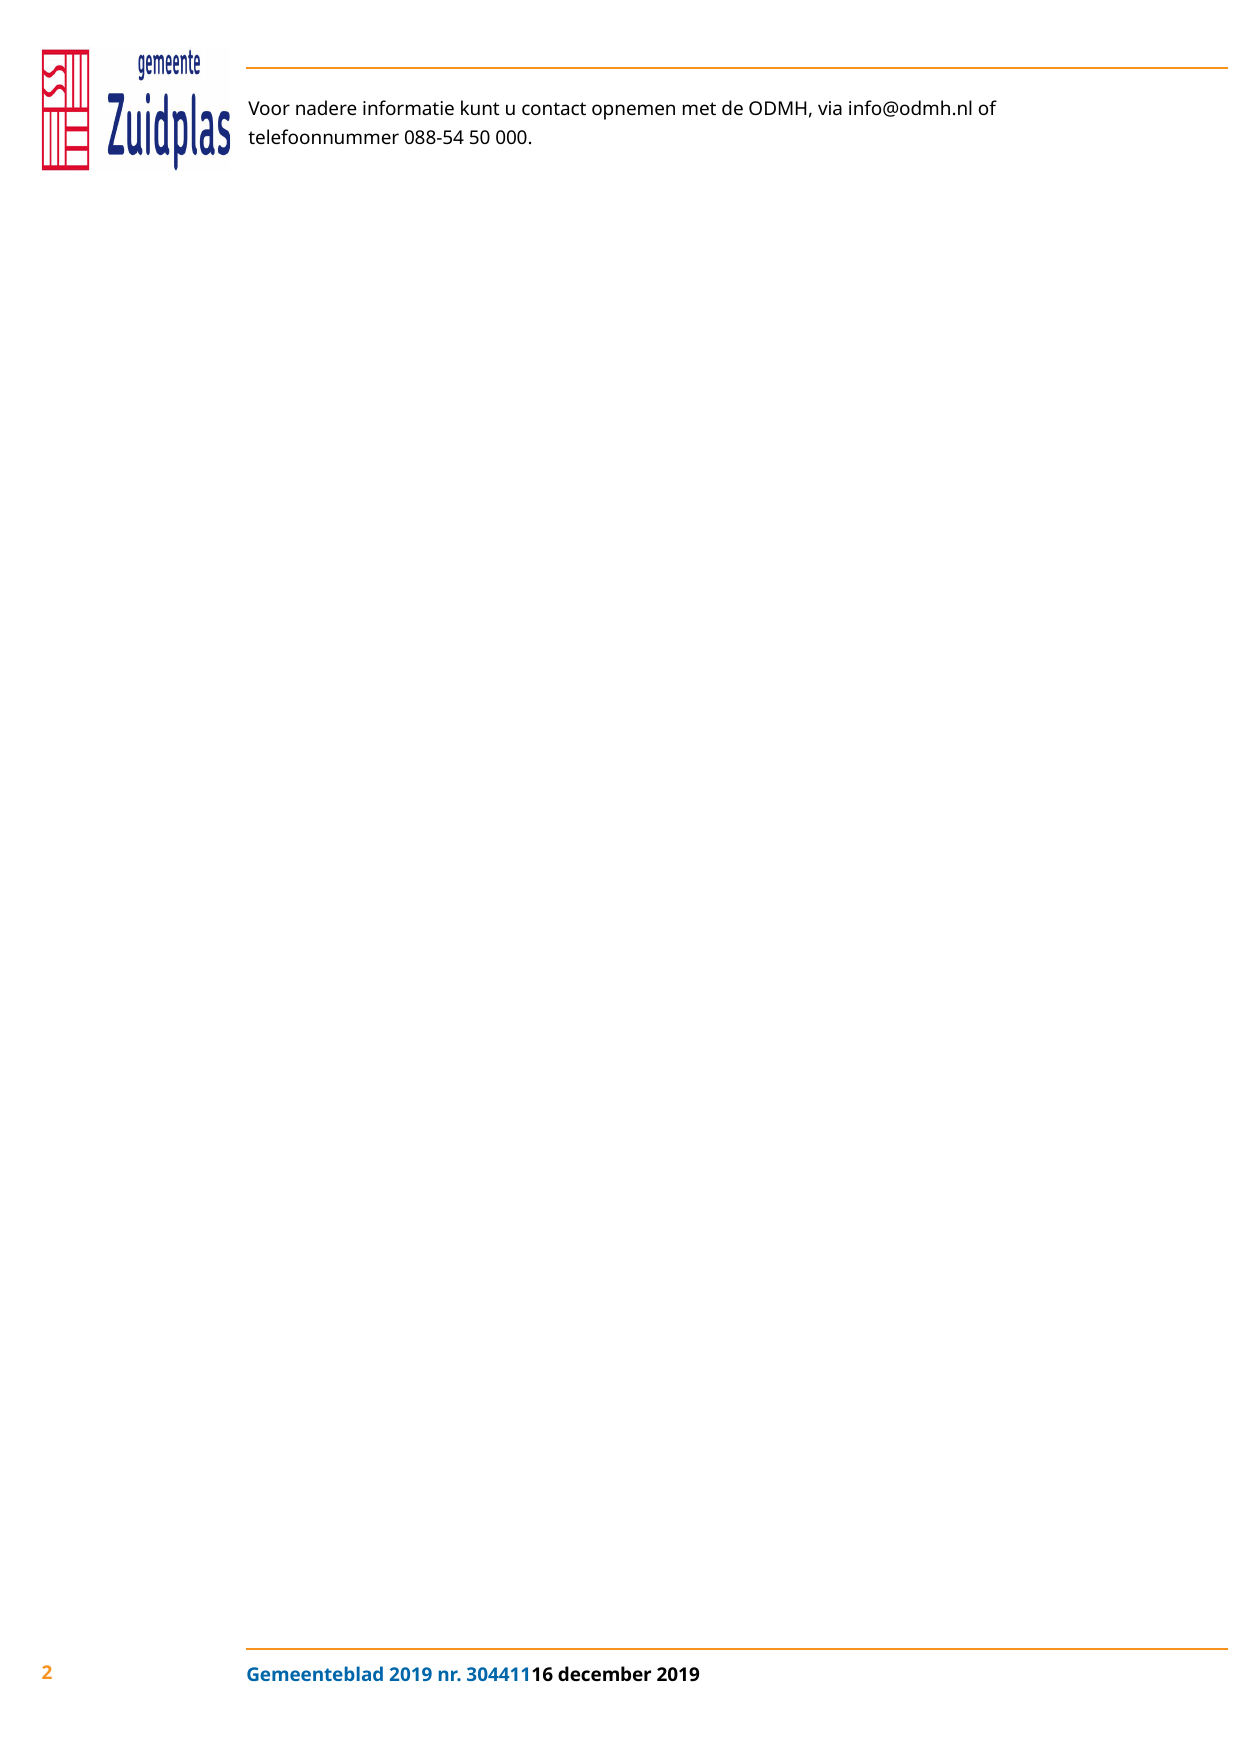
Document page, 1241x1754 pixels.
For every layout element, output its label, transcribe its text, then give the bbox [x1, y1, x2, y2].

picture [41, 47, 231, 172]
text Voor nadere informatie kunt u contact opnemen met de ODMH, via info@odmh.nl of telefoonnummer 088-54 50 000. [248, 95, 1152, 150]
